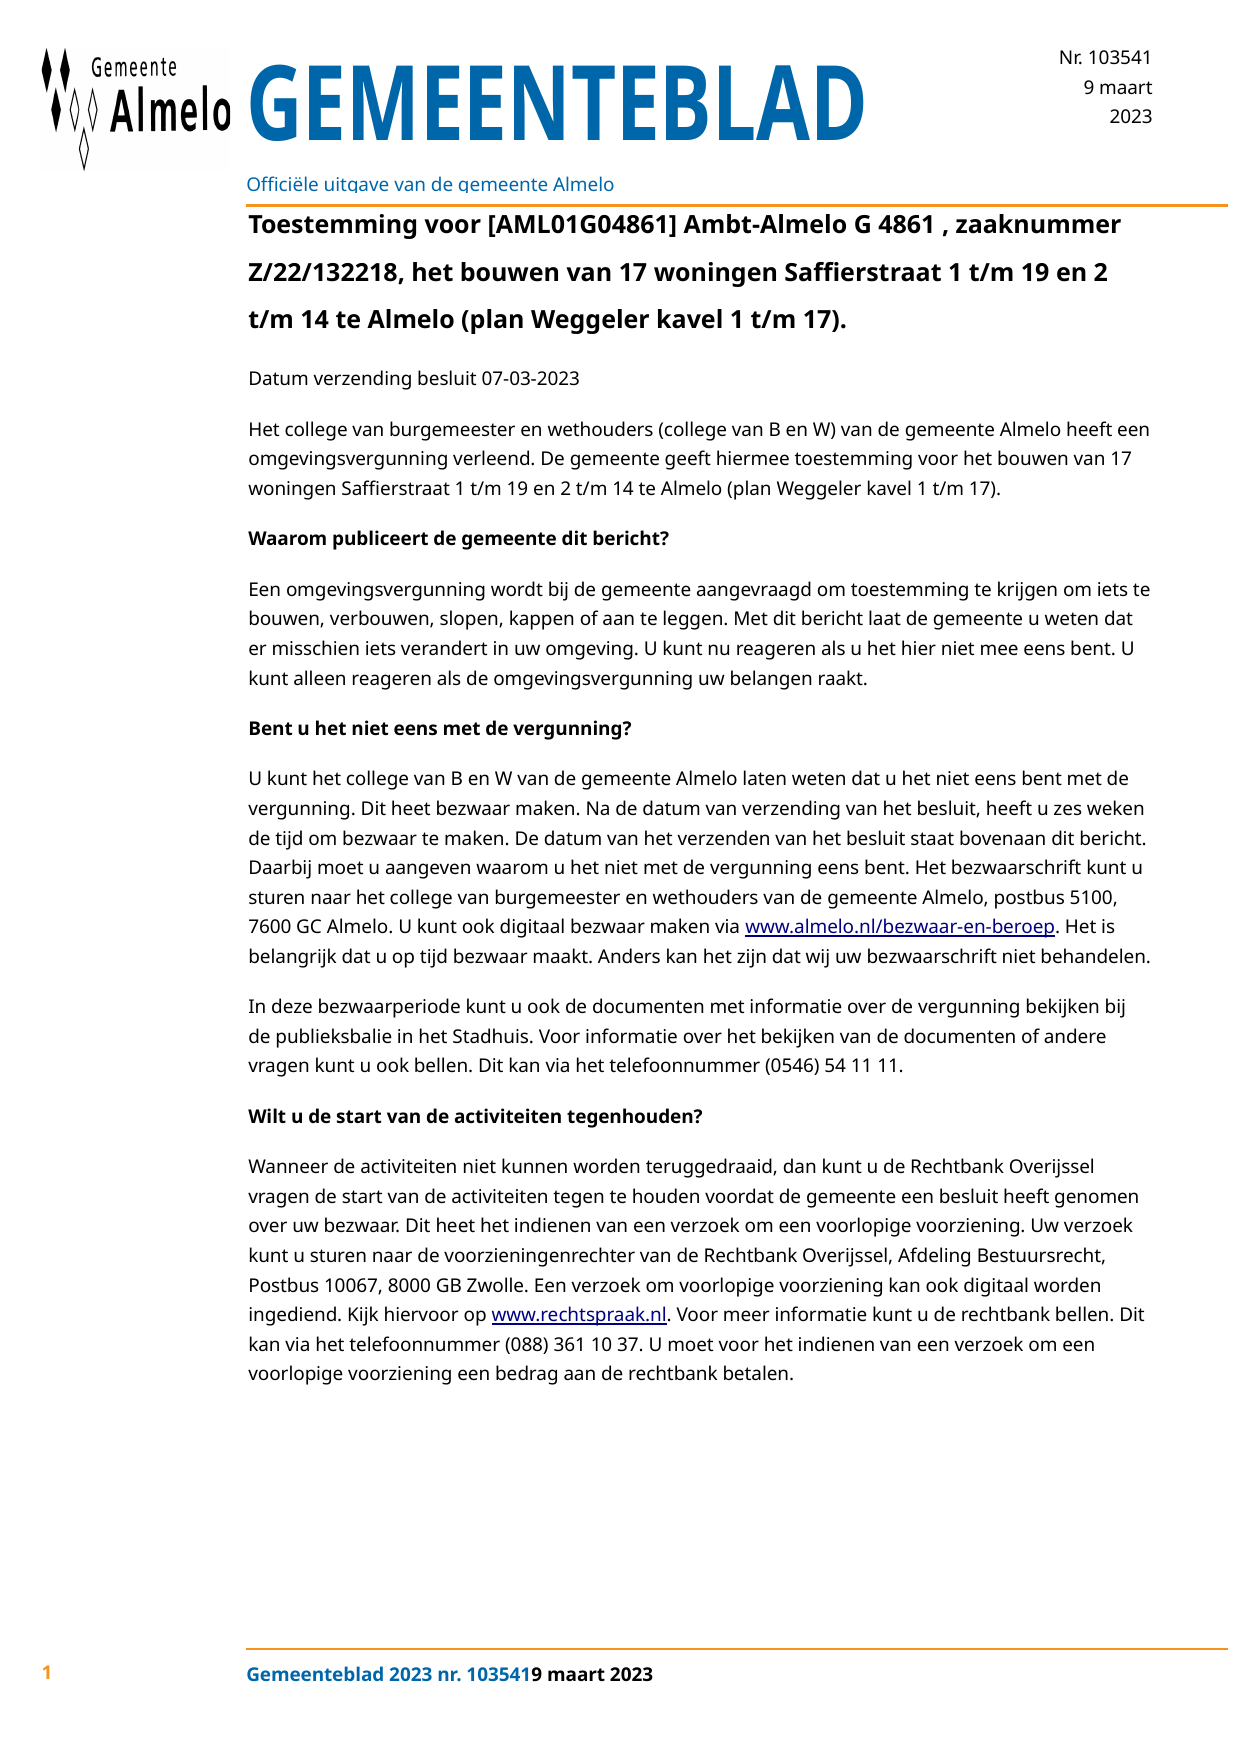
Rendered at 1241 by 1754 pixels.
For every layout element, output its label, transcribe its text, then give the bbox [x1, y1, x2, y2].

text In deze bezwaarperiode kunt u ook de documenten met informatie over de vergunning bekijken bij de publieksbalie in het Stadhuis. Voor informatie over het bekijken van de documenten of andere vragen kunt u ook bellen. Dit kan via het telefoonnummer (0546) 54 11 11. [248, 993, 1152, 1078]
text Wilt u de start van de activiteiten tegenhouden? [248, 1103, 1152, 1129]
text Een omgevingsvergunning wordt bij de gemeente aangevraagd om toestemming te krijgen om iets te bouwen, verbouwen, slopen, kappen of aan te leggen. Met dit bericht laat de gemeente u weten dat er misschien iets verandert in uw omgeving. U kunt nu reageren als u het hier niet mee eens bent. U kunt alleen reageren als de omgevingsvergunning uw belangen raakt. [248, 576, 1152, 690]
text Wanneer de activiteiten niet kunnen worden teruggedraaid, dan kunt u de Rechtbank Overijssel vragen de start van de activiteiten tegen te houden voordat de gemeente een besluit heeft genomen over uw bezwaar. Dit heet het indienen van een verzoek om een voorlopige voorziening. Uw verzoek kunt u sturen naar de voorzieningenrechter van de Rechtbank Overijssel, Afdeling Bestuursrecht, Postbus 10067, 8000 GB Zwolle. Een verzoek om voorlopige voorziening kan ook digitaal worden ingediend. Kijk hiervoor op www.rechtspraak.nl. Voor meer informatie kunt u de rechtbank bellen. Dit kan via het telefoonnummer (088) 361 10 37. U moet voor het indienen van een verzoek om een voorlopige voorziening een bedrag aan de rechtbank betalen. [248, 1153, 1152, 1386]
text Toestemming voor [AML01G04861] Ambt-Almelo G 4861 , zaaknummer Z/22/132218, het bouwen van 17 woningen Saffierstraat 1 t/m 19 en 2 t/m 14 te Almelo (plan Weggeler kavel 1 t/m 17). [248, 207, 1152, 336]
text Bent u het niet eens met de vergunning? [248, 715, 1152, 741]
text Datum verzending besluit 07-03-2023 [248, 366, 1152, 391]
text Het college van burgemeester en wethouders (college van B en W) van de gemeente Almelo heeft een omgevingsvergunning verleend. De gemeente geeft hiermee toestemming voor het bouwen van 17 woningen Saffierstraat 1 t/m 19 en 2 t/m 14 te Almelo (plan Weggeler kavel 1 t/m 17). [248, 416, 1152, 501]
text Waarom publiceert de gemeente dit bericht? [248, 526, 1152, 551]
text U kunt het college van B en W van de gemeente Almelo laten weten dat u het niet eens bent met de vergunning. Dit heet bezwaar maken. Na de datum van verzending van het besluit, heeft u zes weken de tijd om bezwaar te maken. De datum van het verzenden van het besluit staat bovenaan dit bericht. Daarbij moet u aangeven waarom u het niet met de vergunning eens bent. Het bezwaarschrift kunt u sturen naar het college van burgemeester en wethouders van de gemeente Almelo, postbus 5100, 7600 GC Almelo. U kunt ook digitaal bezwaar maken via www.almelo.nl/bezwaar-en-beroep. Het is belangrijk dat u op tijd bezwaar maakt. Anders kan het zijn dat wij uw bezwaarschrift niet behandelen. [248, 766, 1152, 969]
picture [41, 47, 231, 172]
